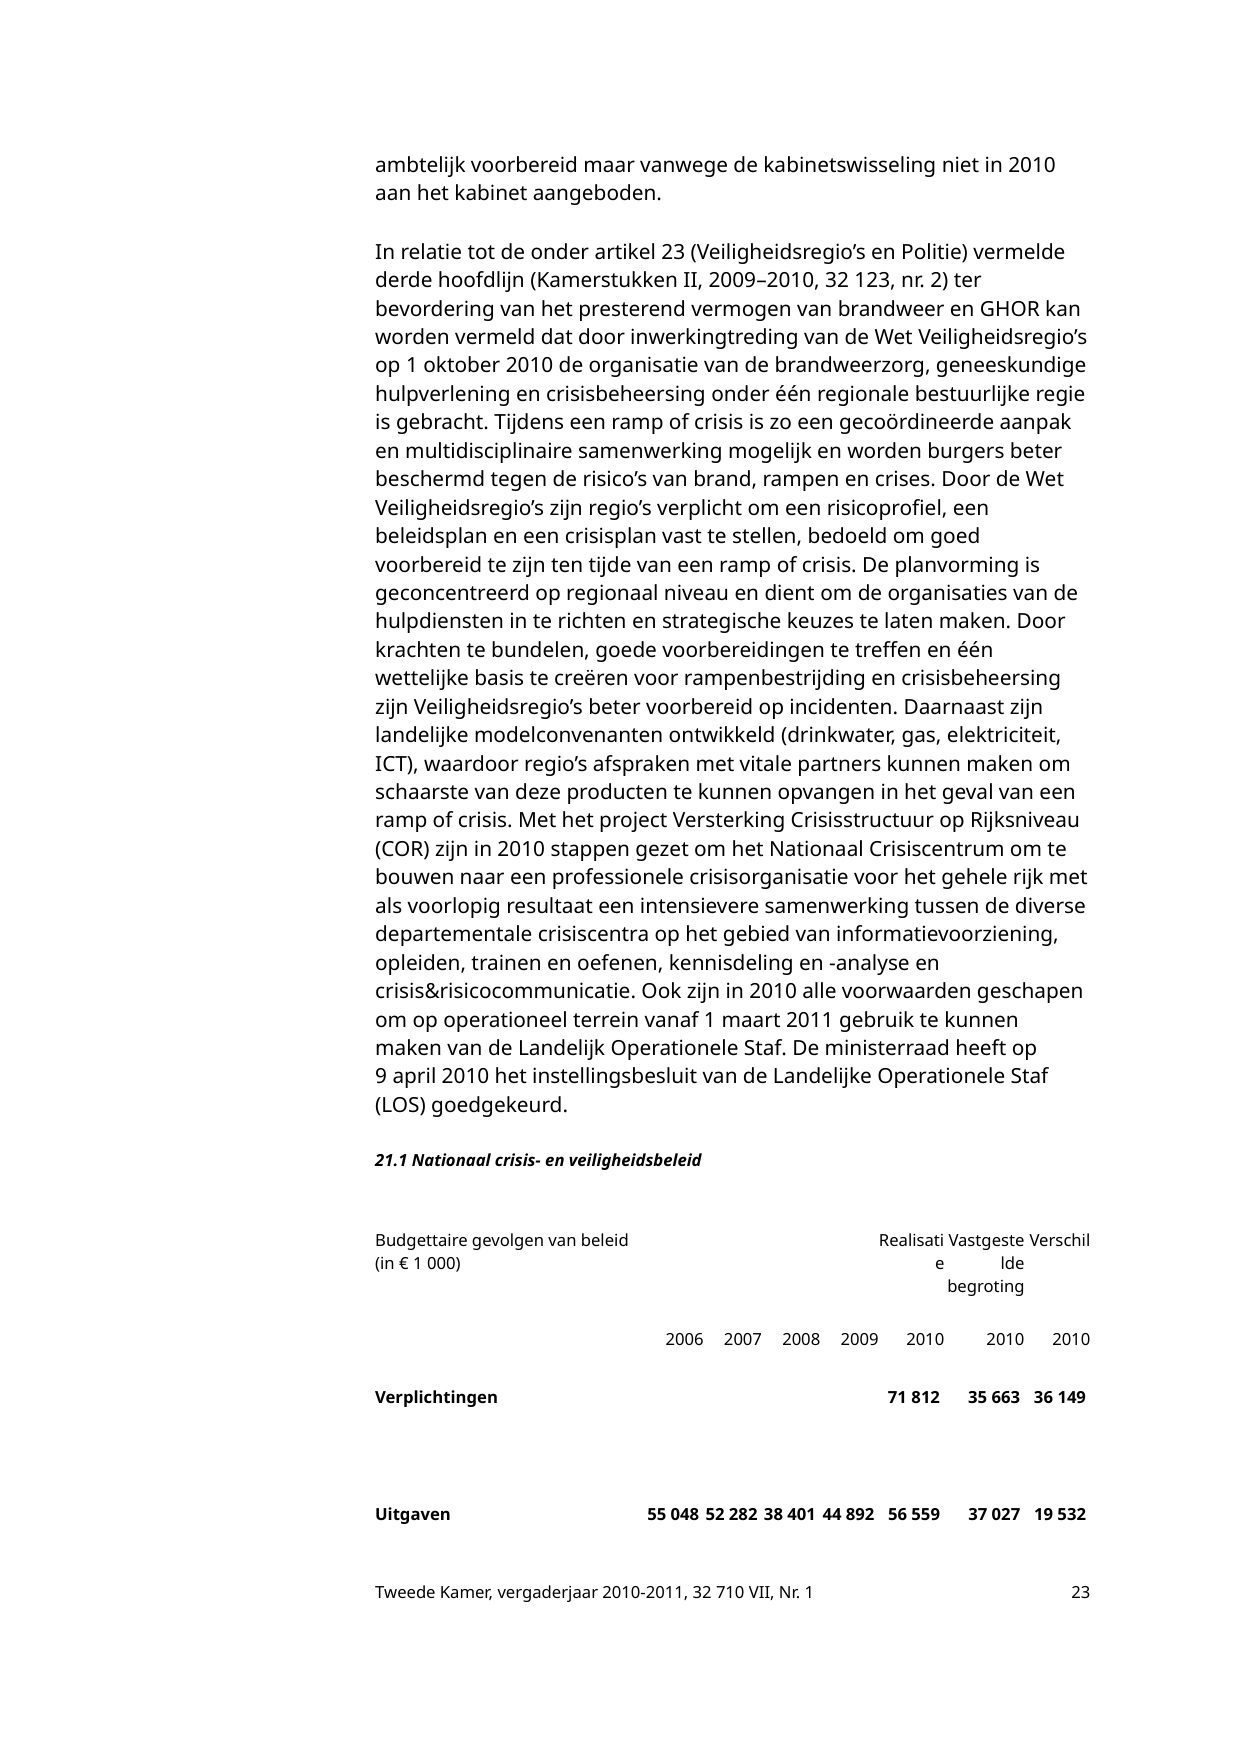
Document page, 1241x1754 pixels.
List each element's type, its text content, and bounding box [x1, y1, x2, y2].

table_cell Uitgaven [375, 1503, 645, 1525]
table_cell [762, 1386, 820, 1444]
table_cell 2010 [944, 1327, 1024, 1386]
table_cell 2007 [703, 1327, 762, 1386]
table_cell 71 812 [879, 1386, 944, 1444]
table_cell [762, 1444, 820, 1502]
table_cell 52 282 [703, 1503, 762, 1525]
table_cell 55 048 [645, 1503, 703, 1525]
table_cell 2009 [820, 1327, 878, 1386]
table_cell [820, 1386, 878, 1444]
table_cell 56 559 [879, 1503, 944, 1525]
table_cell [879, 1444, 944, 1502]
text 21.1 Nationaal crisis- en veiligheidsbeleid [375, 1148, 1090, 1171]
table_cell [820, 1444, 878, 1502]
table_cell 37 027 [944, 1503, 1024, 1525]
table_cell 2006 [645, 1327, 703, 1386]
table_cell [703, 1386, 762, 1444]
table_cell 38 401 [762, 1503, 820, 1525]
table_cell [645, 1386, 703, 1444]
table_header Vastgestelde begroting [944, 1229, 1024, 1327]
table_cell 35 663 [944, 1386, 1024, 1444]
table_cell 44 892 [820, 1503, 878, 1525]
table_cell [375, 1327, 645, 1386]
table_cell [375, 1444, 645, 1502]
table_cell [703, 1444, 762, 1502]
table_header [645, 1229, 820, 1327]
text ambtelijk voorbereid maar vanwege de kabinetswisseling niet in 2010 aan het kabinet aangeboden. [375, 150, 1090, 207]
table_header Realisatie [879, 1229, 944, 1327]
table_cell 19 532 [1024, 1503, 1090, 1525]
table_header Verschil [1024, 1229, 1090, 1327]
table_header Budgettaire gevolgen van beleid (in € 1 000) [375, 1229, 645, 1327]
text In relatie tot de onder artikel 23 (Veiligheidsregio’s en Politie) vermelde derde hoofdlijn (Kamerstukken II, 2009–2010, 32 123, nr. 2) ter bevordering van het presterend vermogen van brandweer en GHOR kan worden vermeld dat door inwerkingtreding van de Wet Veiligheidsregio’s op 1 oktober 2010 de organisatie van de brandweerzorg, geneeskundige hulpverlening en crisisbeheersing onder één regionale bestuurlijke regie is gebracht. Tijdens een ramp of crisis is zo een gecoördineerde aanpak en multidisciplinaire samenwerking mogelijk en worden burgers beter beschermd tegen de risico’s van brand, rampen en crises. Door de Wet Veiligheidsregio’s zijn regio’s verplicht om een risicoprofiel, een beleidsplan en een crisisplan vast te stellen, bedoeld om goed voorbereid te zijn ten tijde van een ramp of crisis. De planvorming is geconcentreerd op regionaal niveau en dient om de organisaties van de hulpdiensten in te richten en strategische keuzes te laten maken. Door krachten te bundelen, goede voorbereidingen te treffen en één wettelijke basis te creëren voor rampenbestrijding en crisisbeheersing zijn Veiligheidsregio’s beter voorbereid op incidenten. Daarnaast zijn landelijke modelconvenanten ontwikkeld (drinkwater, gas, elektriciteit, ICT), waardoor regio’s afspraken met vitale partners kunnen maken om schaarste van deze producten te kunnen opvangen in het geval van een ramp of crisis. Met het project Versterking Crisisstructuur op Rijksniveau (COR) zijn in 2010 stappen gezet om het Nationaal Crisiscentrum om te bouwen naar een professionele crisisorganisatie voor het gehele rijk met als voorlopig resultaat een intensievere samenwerking tussen de diverse departementale crisiscentra op het gebied van informatievoorziening, opleiden, trainen en oefenen, kennisdeling en -analyse en crisis&risicocommunicatie. Ook zijn in 2010 alle voorwaarden geschapen om op operationeel terrein vanaf 1 maart 2011 gebruik te kunnen maken van de Landelijk Operationele Staf. De ministerraad heeft op 9 april 2010 het instellingsbesluit van de Landelijke Operationele Staf (LOS) goedgekeurd. [375, 237, 1090, 1118]
table_cell [944, 1444, 1024, 1502]
table_cell Verplichtingen [375, 1386, 645, 1444]
table_cell 36 149 [1024, 1386, 1090, 1444]
table_cell 2008 [762, 1327, 820, 1386]
table_cell 2010 [879, 1327, 944, 1386]
table_cell [1024, 1444, 1090, 1502]
table_cell [645, 1444, 703, 1502]
table_header [820, 1229, 878, 1327]
table_cell 2010 [1024, 1327, 1090, 1386]
